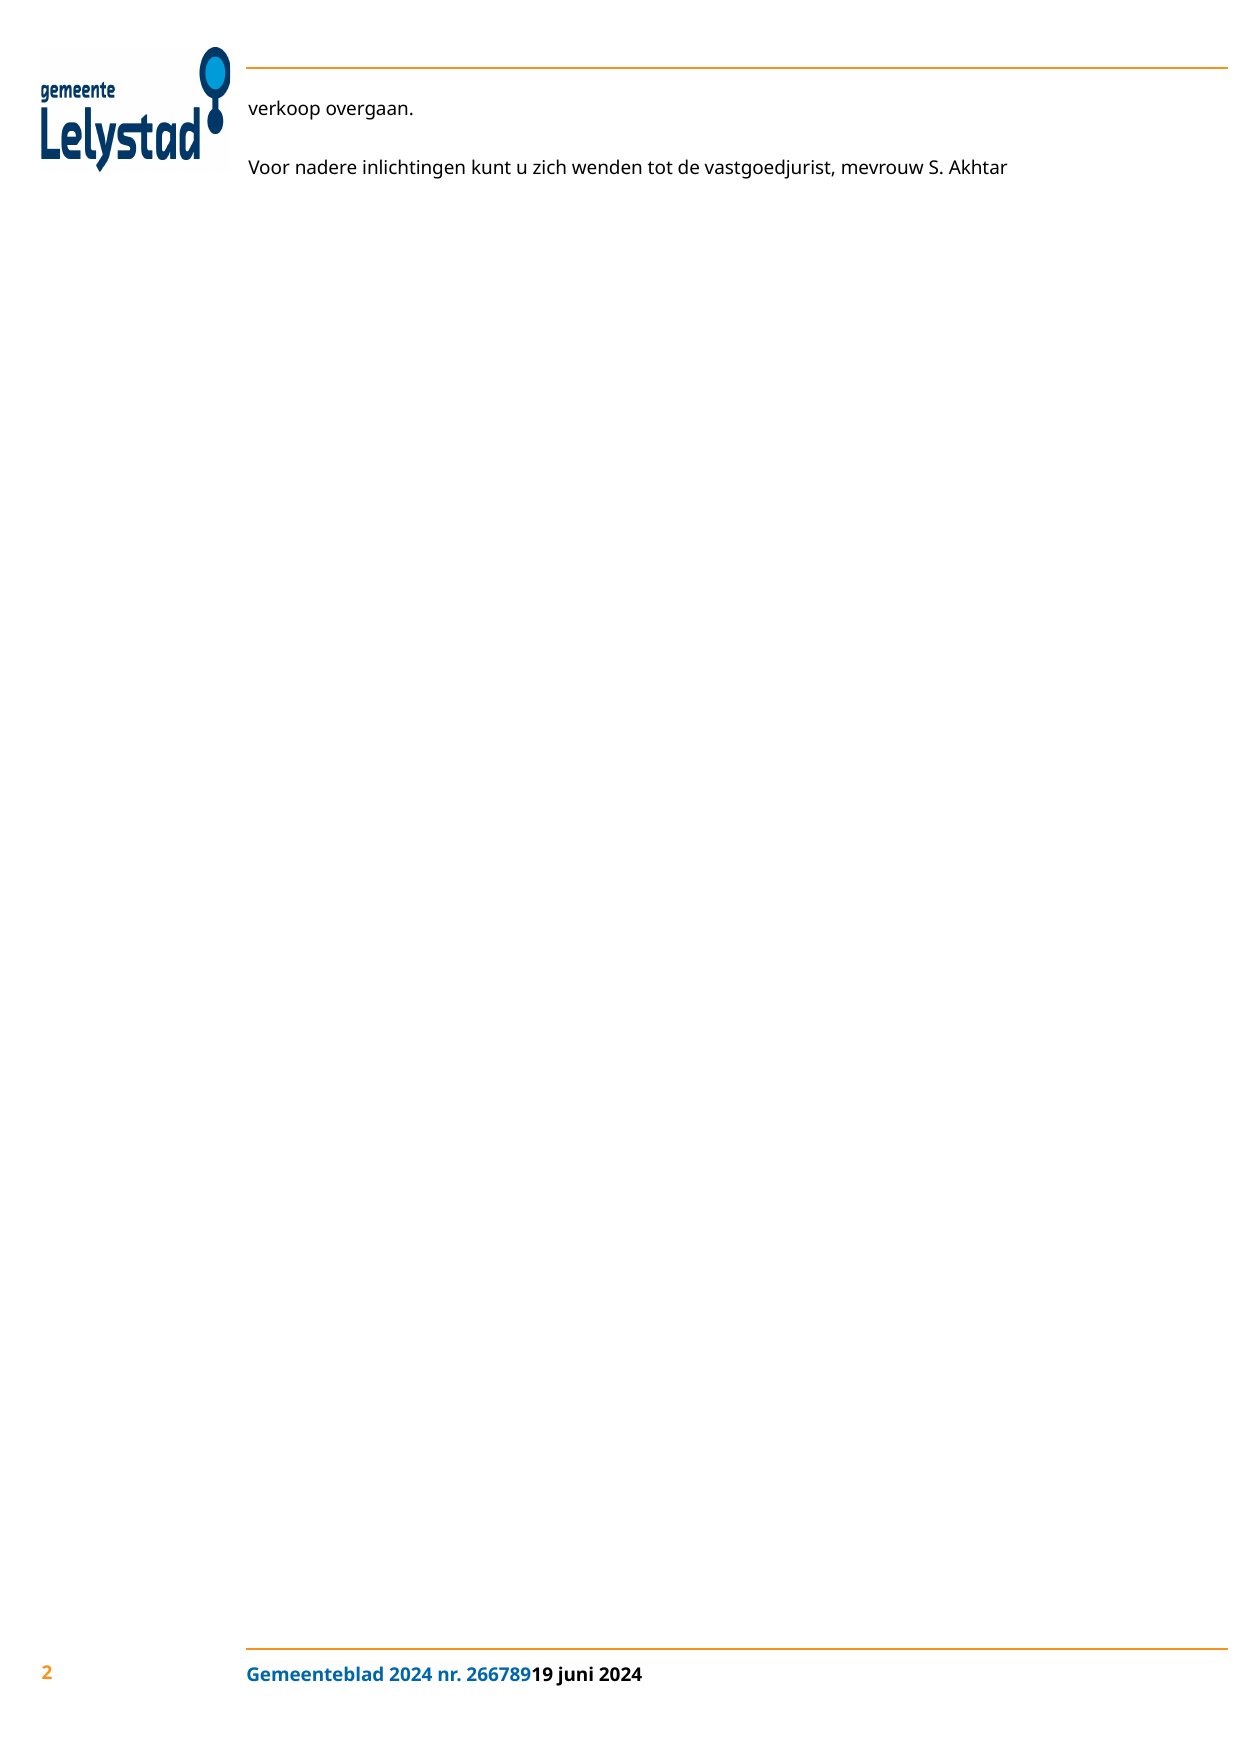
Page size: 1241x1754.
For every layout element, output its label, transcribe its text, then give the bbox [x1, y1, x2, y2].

picture [41, 47, 231, 172]
text Voor nadere inlichtingen kunt u zich wenden tot de vastgoedjurist, mevrouw S. Akhtar [248, 154, 1152, 180]
text verkoop overgaan. [248, 95, 1152, 121]
